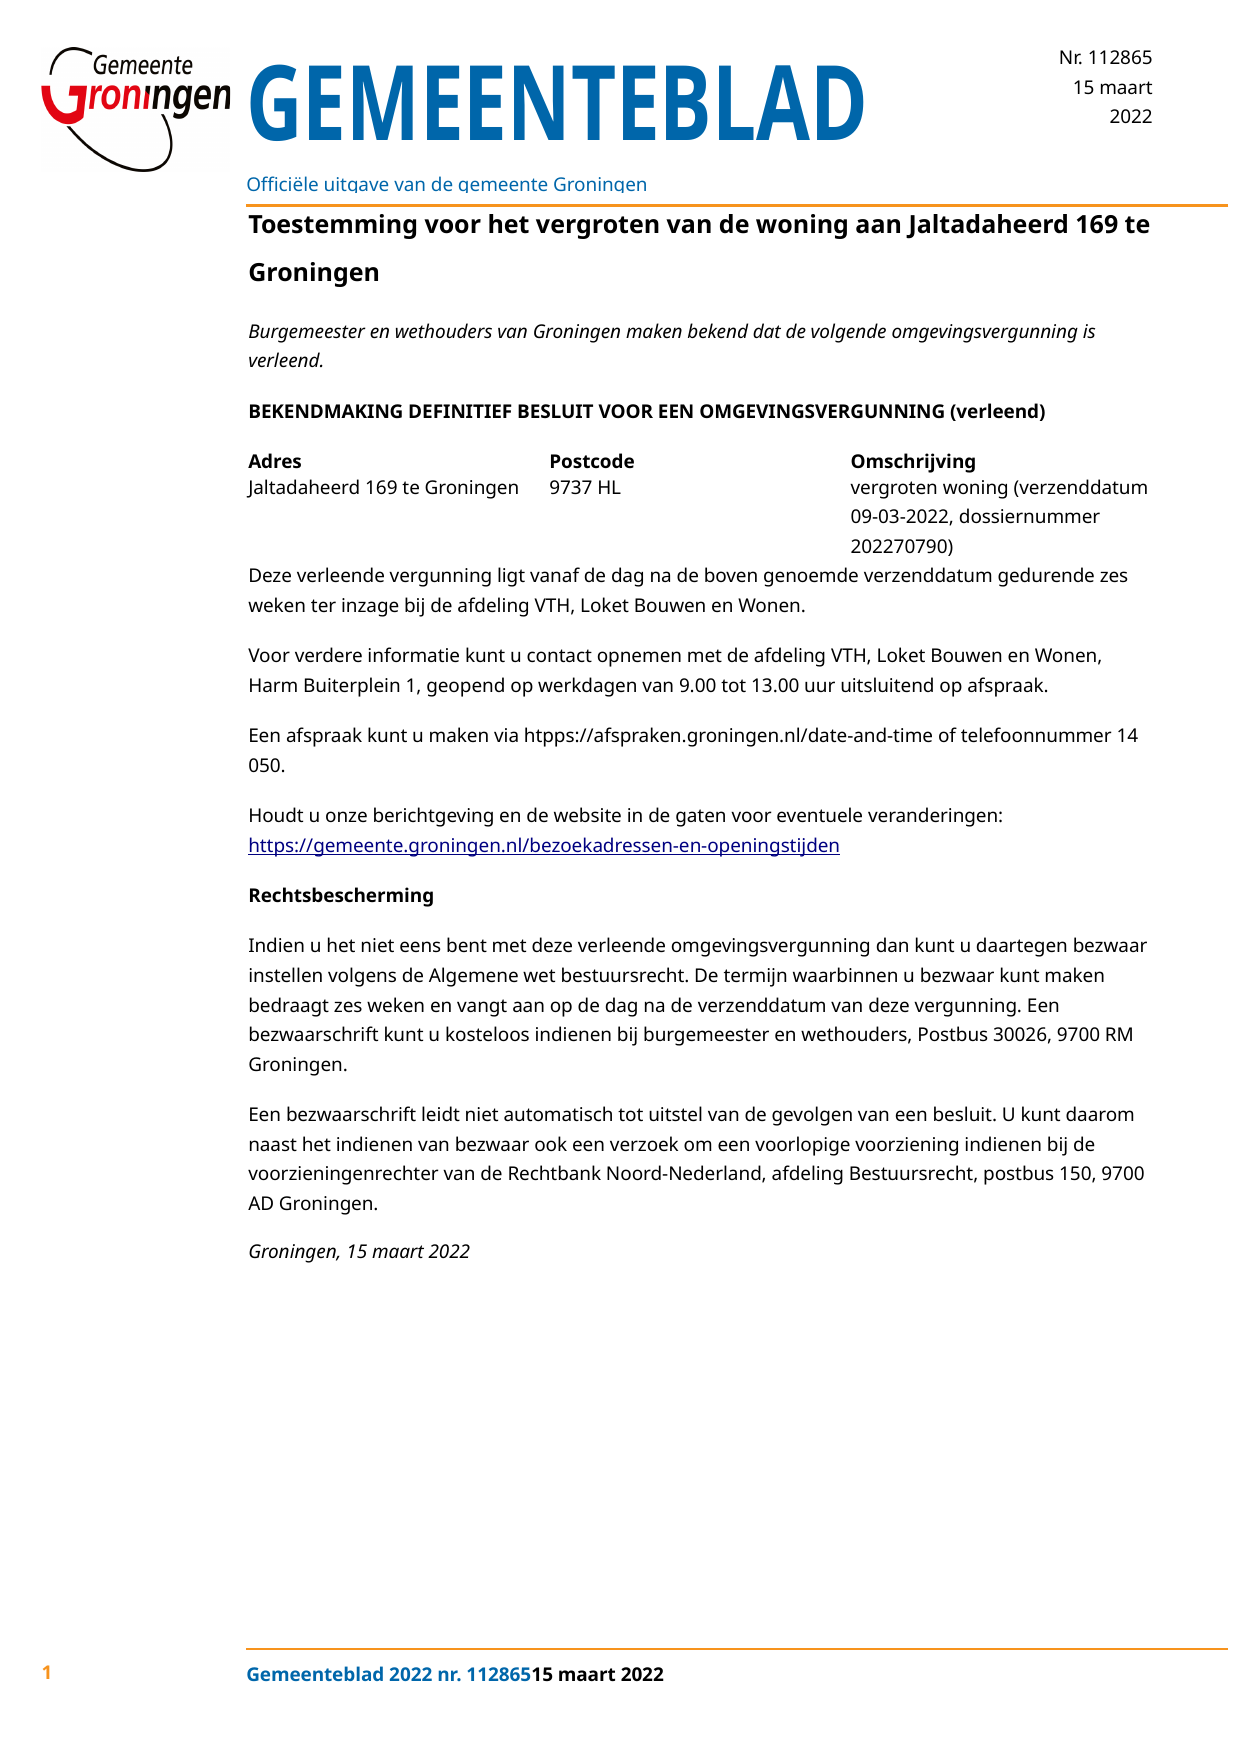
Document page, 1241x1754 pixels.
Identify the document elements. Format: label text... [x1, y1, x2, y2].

table_header Postcode [549, 449, 850, 474]
text Een bezwaarschrift leidt niet automatisch tot uitstel van de gevolgen van een besluit. U kunt daarom naast het indienen van bezwaar ook een verzoek om een voorlopige voorziening indienen bij de voorzieningenrechter van de Rechtbank Noord-Nederland, afdeling Bestuursrecht, postbus 150, 9700 AD Groningen. [248, 1101, 1152, 1216]
text Indien u het niet eens bent met deze verleende omgevingsvergunning dan kunt u daartegen bezwaar instellen volgens de Algemene wet bestuursrecht. De termijn waarbinnen u bezwaar kunt maken bedraagt zes weken en vangt aan op de dag na de verzenddatum van deze vergunning. Een bezwaarschrift kunt u kosteloos indienen bij burgemeester en wethouders, Postbus 30026, 9700 RM Groningen. [248, 933, 1152, 1077]
table_header Omschrijving [850, 449, 1152, 474]
text Burgemeester en wethouders van Groningen maken bekend dat de volgende omgevingsvergunning is verleend. [248, 318, 1152, 373]
text Houdt u onze berichtgeving en de website in de gaten voor eventuele veranderingen: https://gemeente.groningen.nl/bezoekadressen-en-openingstijden [248, 802, 1152, 858]
text Deze verleende vergunning ligt vanaf de dag na de boven genoemde verzenddatum gedurende zes weken ter inzage bij de afdeling VTH, Loket Bouwen en Wonen. [248, 562, 1152, 618]
table_cell 9737 HL [549, 474, 850, 559]
table_header Adres [248, 449, 549, 474]
text Toestemming voor het vergroten van de woning aan Jaltadaheerd 169 te Groningen [248, 207, 1152, 288]
table_cell vergroten woning (verzenddatum 09-03-2022, dossiernummer 202270790) [850, 474, 1152, 559]
text Rechtsbescherming [248, 882, 1152, 908]
text Voor verdere informatie kunt u contact opnemen met de afdeling VTH, Loket Bouwen en Wonen, Harm Buiterplein 1, geopend op werkdagen van 9.00 tot 13.00 uur uitsluitend op afspraak. [248, 642, 1152, 698]
text BEKENDMAKING DEFINITIEF BESLUIT VOOR EEN OMGEVINGSVERGUNNING (verleend) [248, 398, 1152, 424]
text Groningen, 15 maart 2022 [248, 1238, 1152, 1264]
picture [41, 47, 231, 172]
table_cell Jaltadaheerd 169 te Groningen [248, 474, 549, 559]
text Een afspraak kunt u maken via htpps://afspraken.groningen.nl/date-and-time of telefoonnummer 14 050. [248, 722, 1152, 778]
